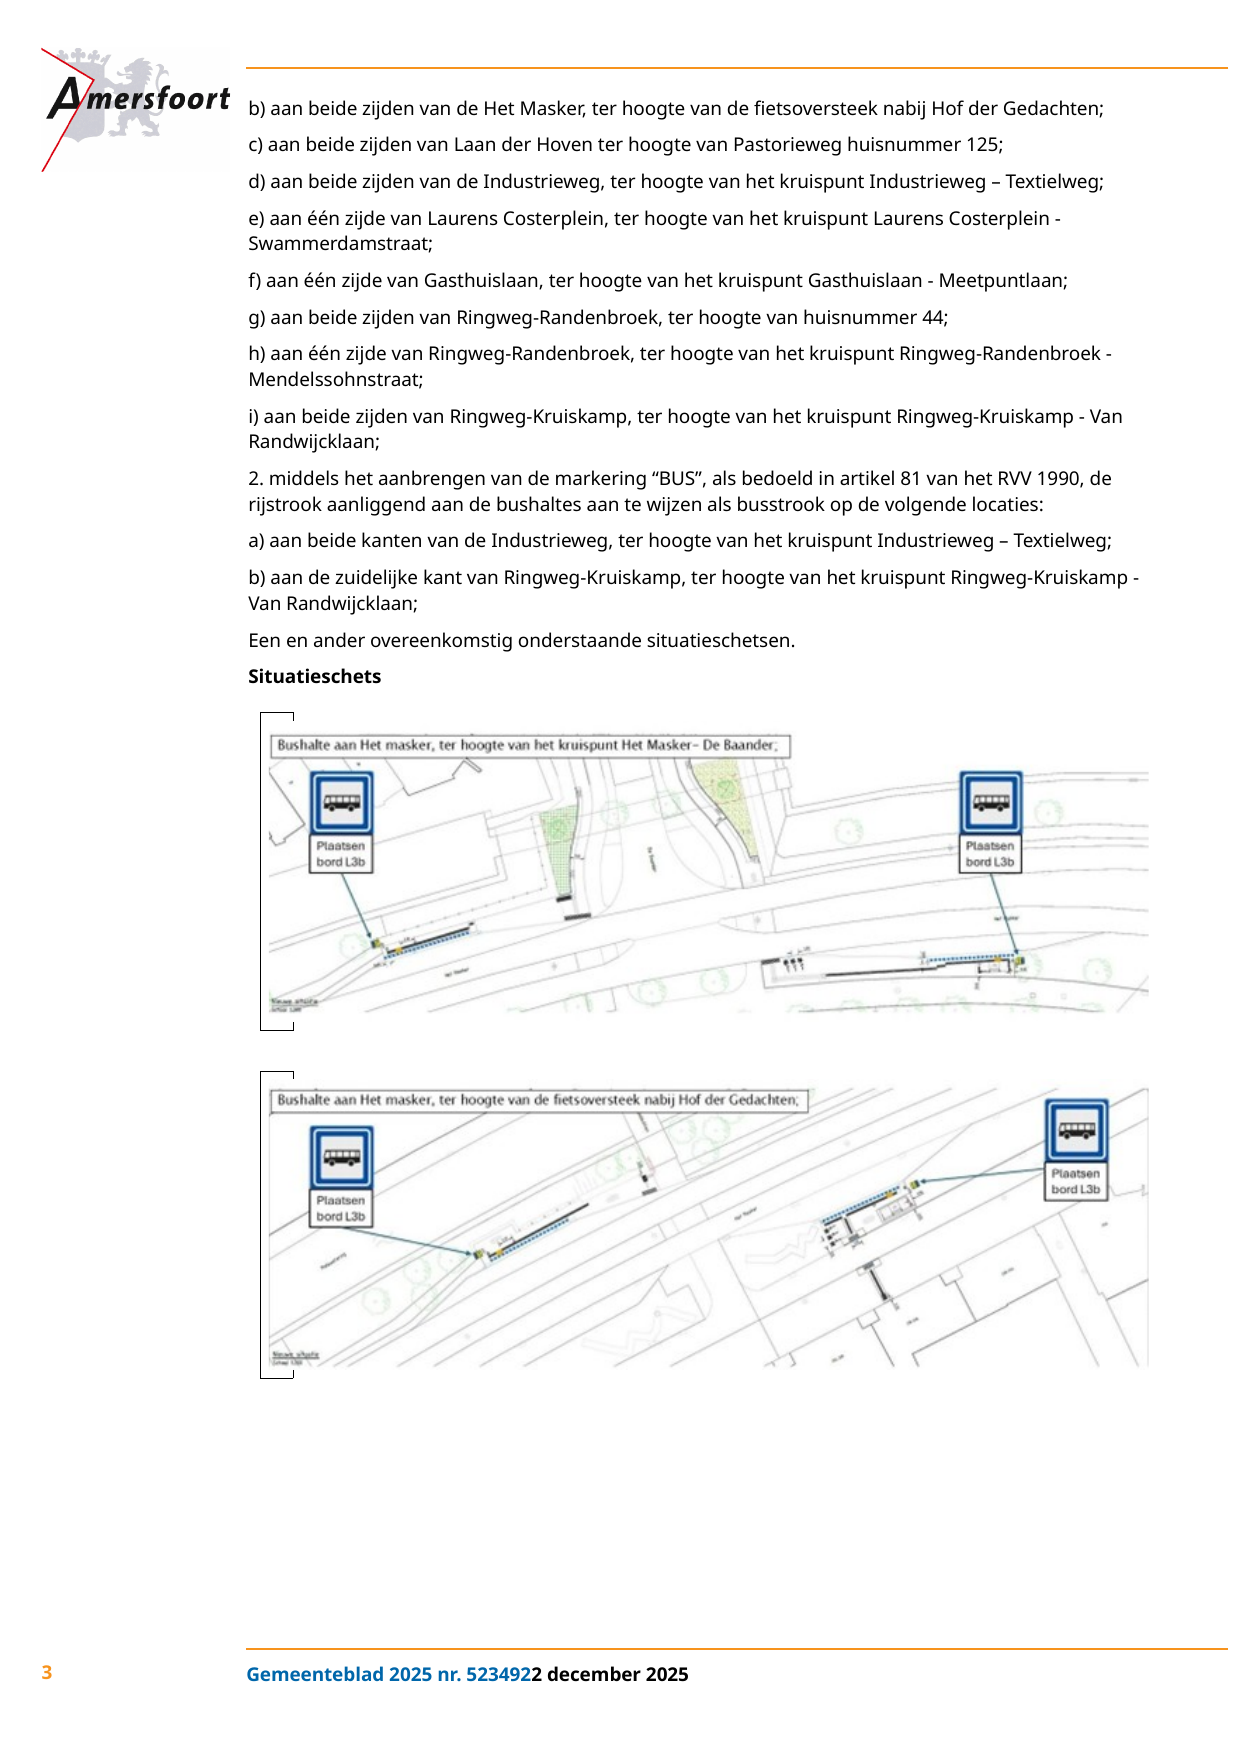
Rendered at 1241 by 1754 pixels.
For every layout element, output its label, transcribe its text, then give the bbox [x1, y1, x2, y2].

text g) aan beide zijden van Ringweg-Randenbroek, ter hoogte van huisnummer 44; [248, 304, 1152, 329]
text e) aan één zijde van Laurens Costerplein, ter hoogte van het kruispunt Laurens Costerplein - Swammerdamstraat; [248, 205, 1152, 256]
picture [41, 47, 231, 172]
text c) aan beide zijden van Laan der Hoven ter hoogte van Pastorieweg huisnummer 125; [248, 131, 1152, 157]
picture [268, 1079, 1149, 1370]
text i) aan beide zijden van Ringweg-Kruiskamp, ter hoogte van het kruispunt Ringweg-Kruiskamp - Van Randwijcklaan; [248, 403, 1152, 454]
text h) aan één zijde van Ringweg-Randenbroek, ter hoogte van het kruispunt Ringweg-Randenbroek - Mendelssohnstraat; [248, 341, 1152, 392]
picture [268, 721, 1149, 1022]
text b) aan de zuidelijke kant van Ringweg-Kruiskamp, ter hoogte van het kruispunt Ringweg-Kruiskamp - Van Randwijcklaan; [248, 564, 1152, 616]
text a) aan beide kanten van de Industrieweg, ter hoogte van het kruispunt Industrieweg – Textielweg; [248, 528, 1152, 553]
text 2. middels het aanbrengen van de markering “BUS”, als bedoeld in artikel 81 van het RVV 1990, de rijstrook aanliggend aan de bushaltes aan te wijzen als busstrook op de volgende locaties: [248, 465, 1152, 517]
text Situatieschets [248, 663, 1152, 689]
text Een en ander overeenkomstig onderstaande situatieschetsen. [248, 627, 1152, 652]
text f) aan één zijde van Gasthuislaan, ter hoogte van het kruispunt Gasthuislaan - Meetpuntlaan; [248, 267, 1152, 293]
text b) aan beide zijden van de Het Masker, ter hoogte van de fietsoversteek nabij Hof der Gedachten; [248, 95, 1152, 121]
text d) aan beide zijden van de Industrieweg, ter hoogte van het kruispunt Industrieweg – Textielweg; [248, 168, 1152, 194]
